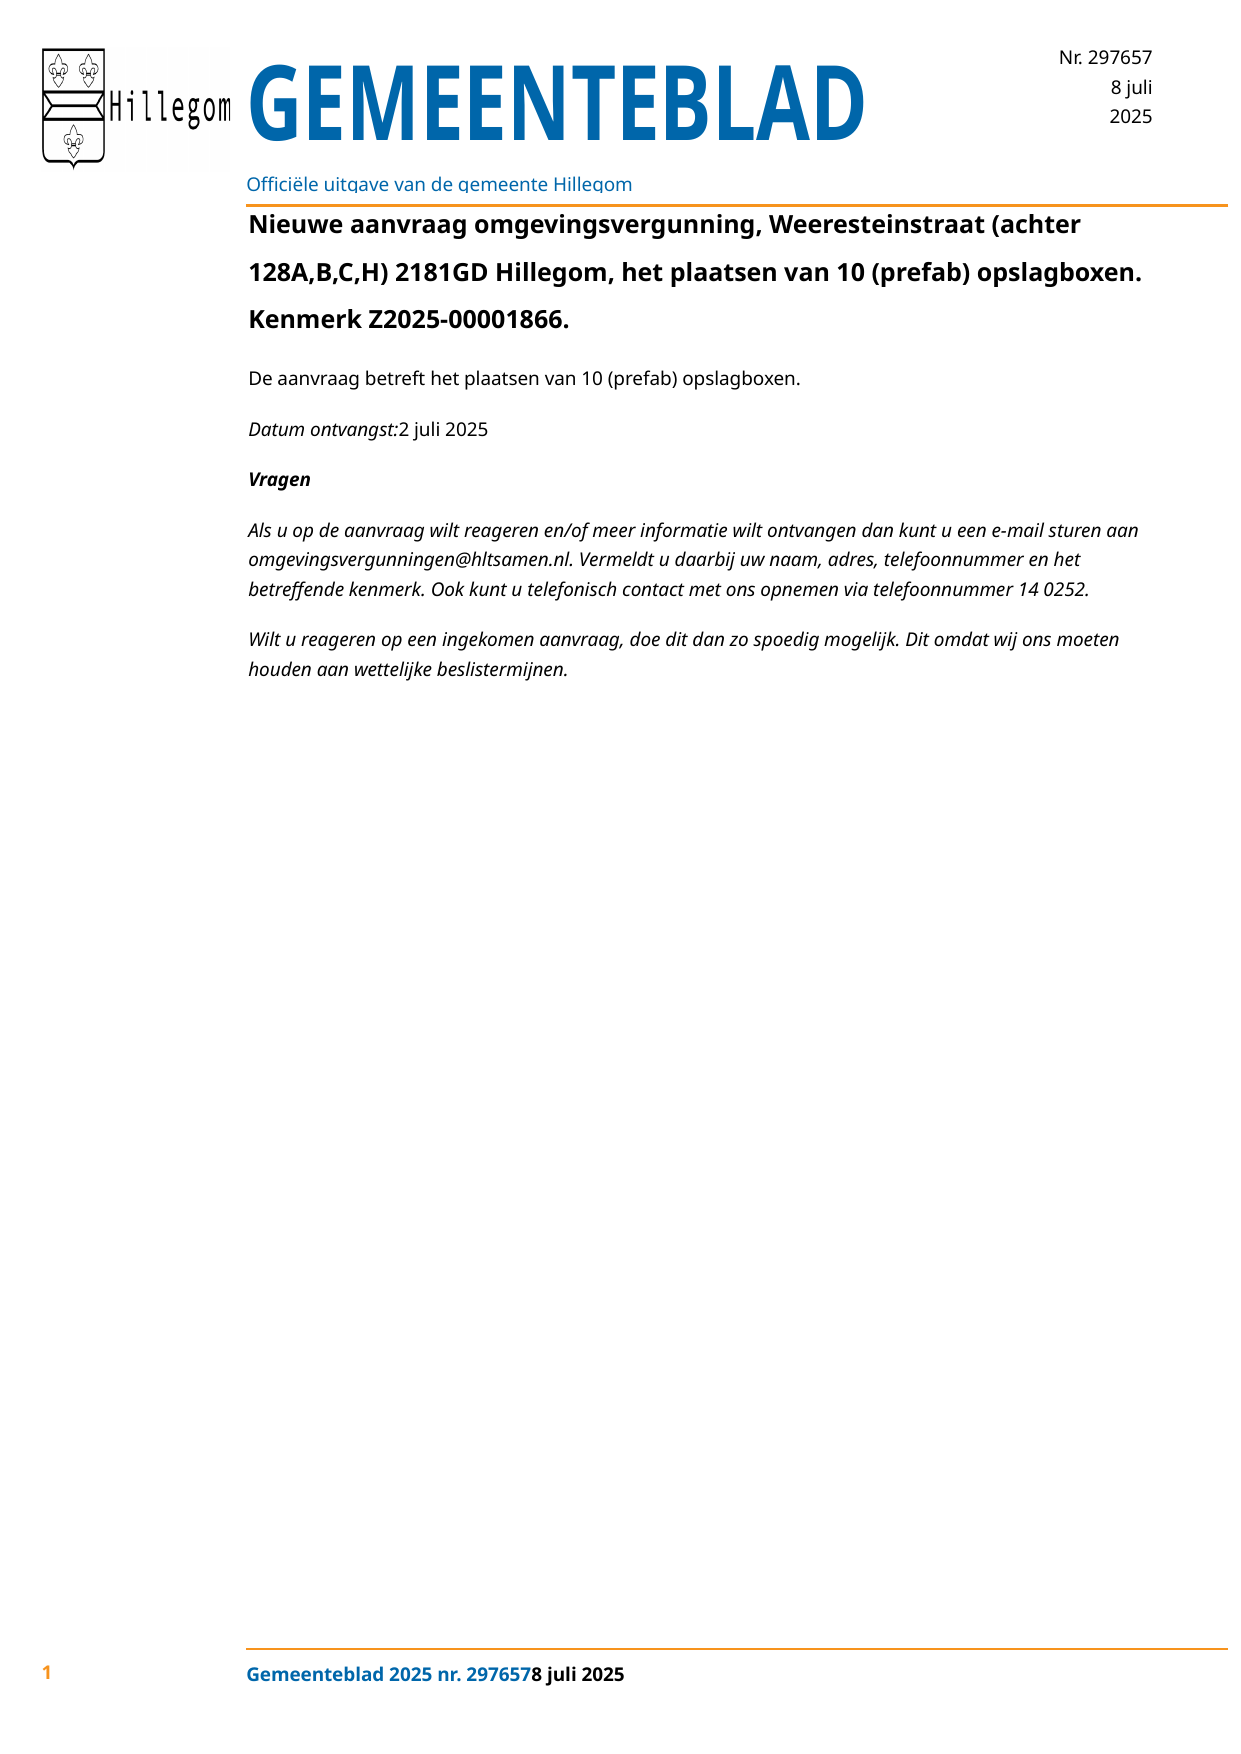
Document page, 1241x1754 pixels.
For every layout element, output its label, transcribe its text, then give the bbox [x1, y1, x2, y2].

text Als u op de aanvraag wilt reageren en/of meer informatie wilt ontvangen dan kunt u een e-mail sturen aan omgevingsvergunningen@hltsamen.nl. Vermeldt u daarbij uw naam, adres, telefoonnummer en het betreffende kenmerk. Ook kunt u telefonisch contact met ons opnemen via telefoonnummer 14 0252. [248, 517, 1152, 602]
text Vragen [248, 466, 1152, 492]
text Nieuwe aanvraag omgevingsvergunning, Weeresteinstraat (achter 128A,B,C,H) 2181GD Hillegom, het plaatsen van 10 (prefab) opslagboxen. Kenmerk Z2025-00001866. [248, 207, 1152, 336]
text De aanvraag betreft het plaatsen van 10 (prefab) opslagboxen. [248, 366, 1152, 391]
picture [41, 47, 231, 172]
text Wilt u reageren op een ingekomen aanvraag, doe dit dan zo spoedig mogelijk. Dit omdat wij ons moeten houden aan wettelijke beslistermijnen. [248, 626, 1152, 682]
text Datum ontvangst:2 juli 2025 [248, 416, 1152, 442]
